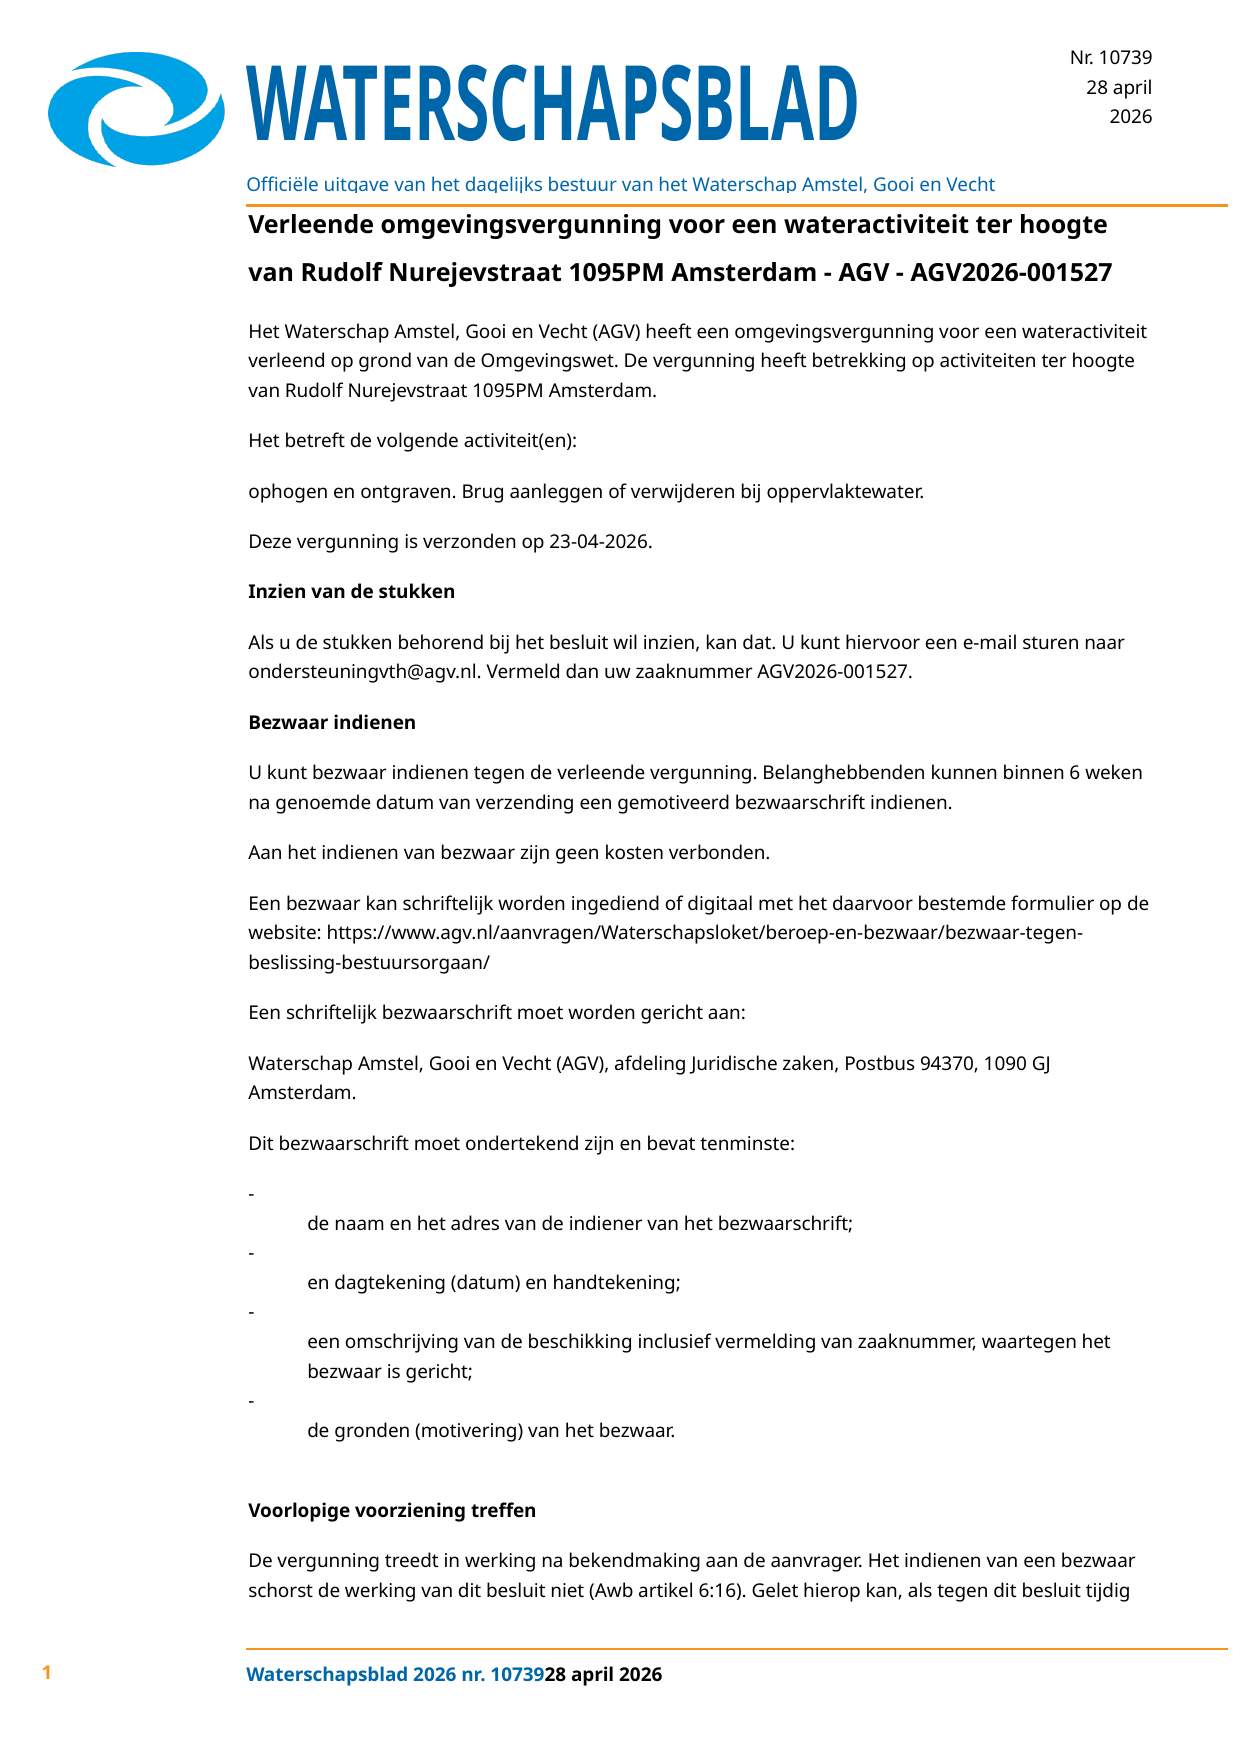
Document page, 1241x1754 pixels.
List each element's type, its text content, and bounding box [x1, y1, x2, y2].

list de naam en het adres van de indiener van het bezwaarschrift; [248, 1210, 1152, 1236]
text Het Waterschap Amstel, Gooi en Vecht (AGV) heeft een omgevingsvergunning voor een wateractiviteit verleend op grond van de Omgevingswet. De vergunning heeft betrekking op activiteiten ter hoogte van Rudolf Nurejevstraat 1095PM Amsterdam. [248, 318, 1152, 403]
text Dit bezwaarschrift moet ondertekend zijn en bevat tenminste: [248, 1130, 1152, 1156]
list een omschrijving van de beschikking inclusief vermelding van zaaknummer, waartegen het bezwaar is gericht; [248, 1328, 1152, 1384]
list en dagtekening (datum) en handtekening; [248, 1269, 1152, 1295]
text Bezwaar indienen [248, 709, 1152, 735]
picture [41, 47, 231, 172]
text Voorlopige voorziening treffen [248, 1497, 1152, 1523]
text Een schriftelijk bezwaarschrift moet worden gericht aan: [248, 999, 1152, 1025]
text De vergunning treedt in werking na bekendmaking aan de aanvrager. Het indienen van een bezwaar schorst de werking van dit besluit niet (Awb artikel 6:16). Gelet hierop kan, als tegen dit besluit tijdig [248, 1547, 1152, 1603]
text U kunt bezwaar indienen tegen de verleende vergunning. Belanghebbenden kunnen binnen 6 weken na genoemde datum van verzending een gemotiveerd bezwaarschrift indienen. [248, 759, 1152, 815]
text ophogen en ontgraven. Brug aanleggen of verwijderen bij oppervlaktewater. [248, 478, 1152, 504]
text Waterschap Amstel, Gooi en Vecht (AGV), afdeling Juridische zaken, Postbus 94370, 1090 GJ Amsterdam. [248, 1050, 1152, 1105]
list de gronden (motivering) van het bezwaar. [248, 1417, 1152, 1443]
text Deze vergunning is verzonden op 23-04-2026. [248, 528, 1152, 554]
text Verleende omgevingsvergunning voor een wateractiviteit ter hoogte van Rudolf Nurejevstraat 1095PM Amsterdam - AGV - AGV2026-001527 [248, 207, 1152, 288]
text Inzien van de stukken [248, 579, 1152, 604]
text Aan het indienen van bezwaar zijn geen kosten verbonden. [248, 839, 1152, 865]
text Een bezwaar kan schriftelijk worden ingediend of digitaal met het daarvoor bestemde formulier op de website: https://www.agv.nl/aanvragen/Waterschapsloket/beroep-en-bezwaar/bezwaar-tegen-beslissing-bestuursorgaan/ [248, 890, 1152, 975]
text Als u de stukken behorend bij het besluit wil inzien, kan dat. U kunt hiervoor een e-mail sturen naar ondersteuningvth@agv.nl. Vermeld dan uw zaaknummer AGV2026-001527. [248, 629, 1152, 684]
text Het betreft de volgende activiteit(en): [248, 427, 1152, 453]
